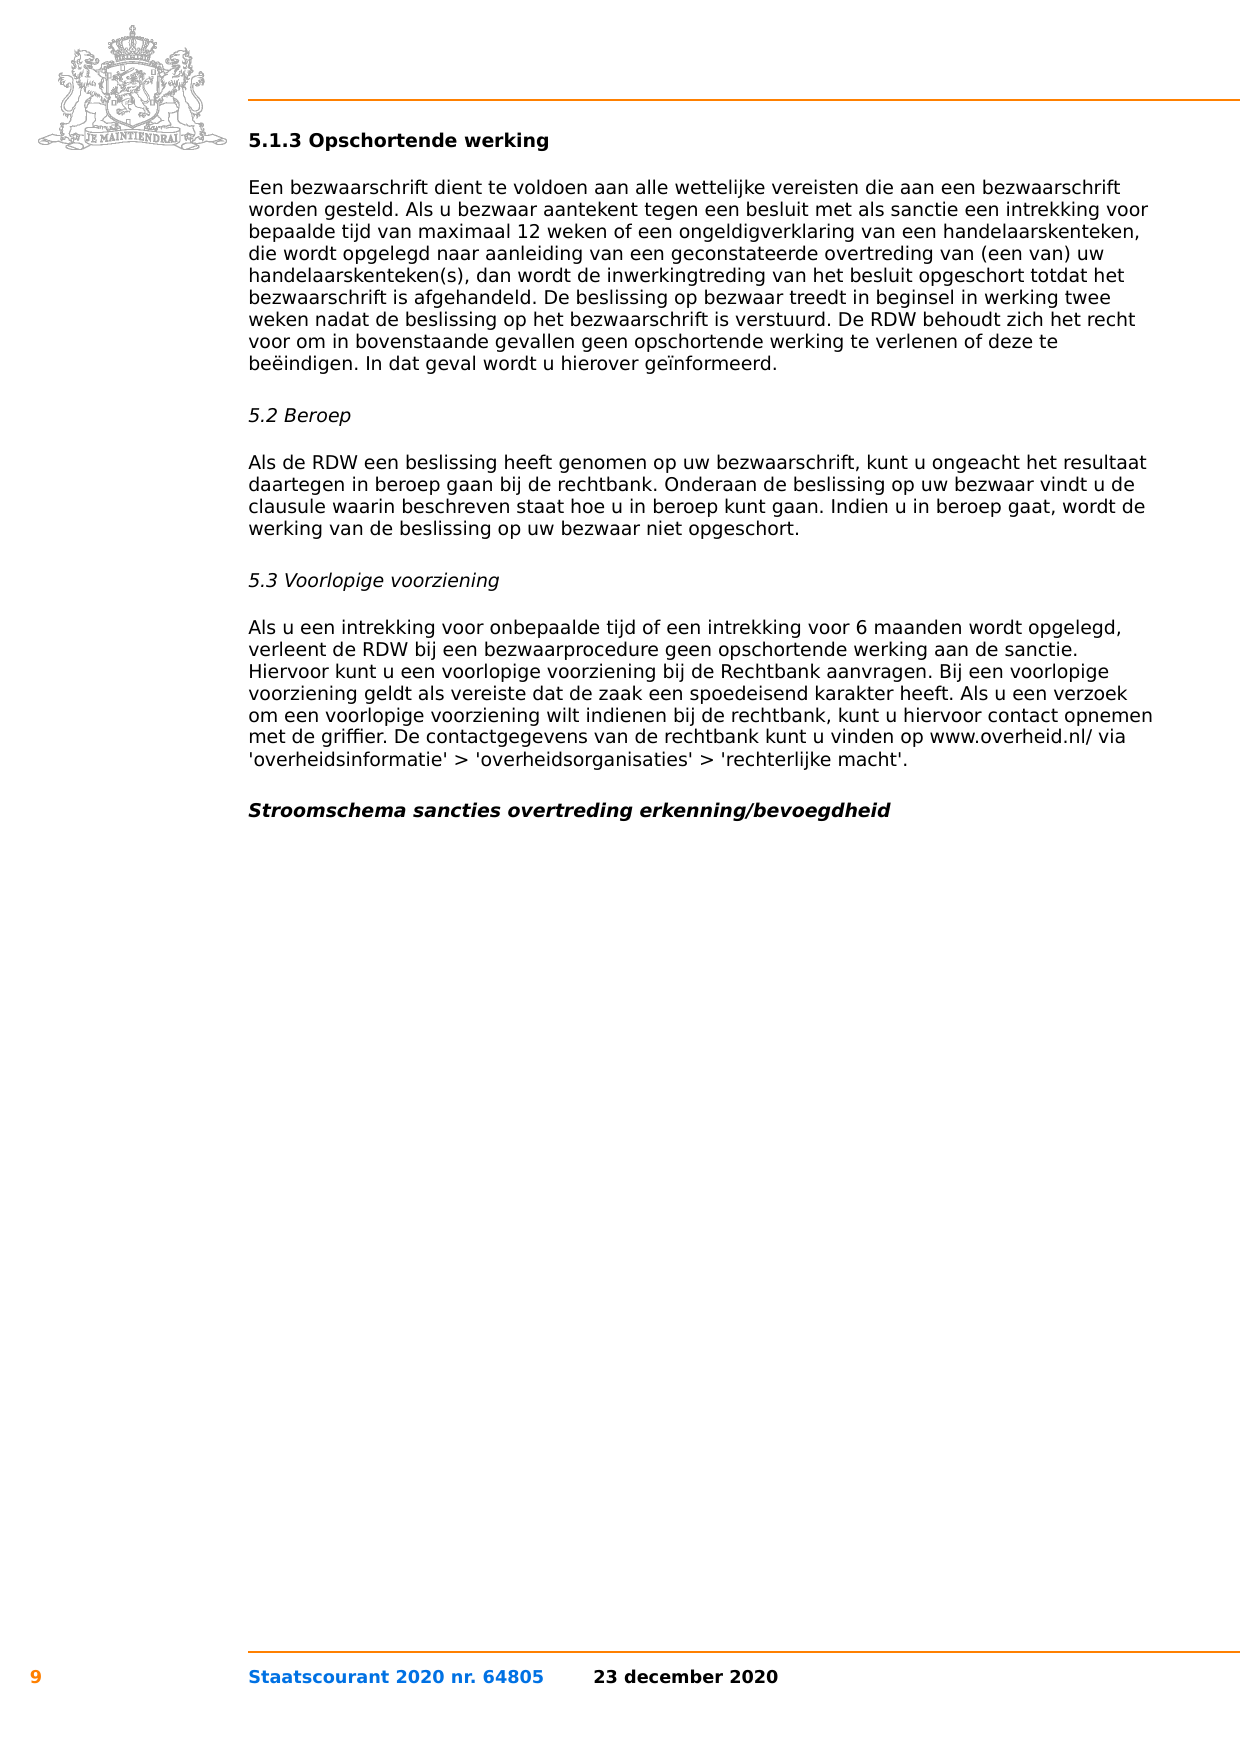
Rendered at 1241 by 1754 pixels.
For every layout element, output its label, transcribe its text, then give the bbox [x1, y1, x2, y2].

text Als de RDW een beslissing heeft genomen op uw bezwaarschrift, kunt u ongeacht het resultaat daartegen in beroep gaan bij de rechtbank. Onderaan de beslissing op uw bezwaar vindt u de clausule waarin beschreven staat hoe u in beroep kunt gaan. Indien u in beroep gaat, wordt de werking van de beslissing op uw bezwaar niet opgeschort. [248, 452, 1163, 539]
text Als u een intrekking voor onbepaalde tijd of een intrekking voor 6 maanden wordt opgelegd, verleent de RDW bij een bezwaarprocedure geen opschortende werking aan de sanctie. Hiervoor kunt u een voorlopige voorziening bij de Rechtbank aanvragen. Bij een voorlopige voorziening geldt als vereiste dat de zaak een spoedeisend karakter heeft. Als u een verzoek om een voorlopige voorziening wilt indienen bij de rechtbank, kunt u hiervoor contact opnemen met de griffier. De contactgegevens van de rechtbank kunt u vinden op www.overheid.nl/ via 'overheidsinformatie' > 'overheidsorganisaties' > 'rechterlijke macht'. [248, 617, 1163, 770]
subtitle 5.1.3 Opschortende werking [248, 130, 1163, 152]
subtitle 5.3 Voorlopige voorziening [248, 569, 1163, 592]
subtitle 5.2 Beroep [248, 405, 1163, 427]
picture [38, 25, 227, 150]
subtitle Stroomschema sancties overtreding erkenning/bevoegdheid [248, 800, 1163, 822]
text Een bezwaarschrift dient te voldoen aan alle wettelijke vereisten die aan een bezwaarschrift worden gesteld. Als u bezwaar aantekent tegen een besluit met als sanctie een intrekking voor bepaalde tijd van maximaal 12 weken of een ongeldigverklaring van een handelaarskenteken, die wordt opgelegd naar aanleiding van een geconstateerde overtreding van (een van) uw handelaarskenteken(s), dan wordt de inwerkingtreding van het besluit opgeschort totdat het bezwaarschrift is afgehandeld. De beslissing op bezwaar treedt in beginsel in werking twee weken nadat de beslissing op het bezwaarschrift is verstuurd. De RDW behoudt zich het recht voor om in bovenstaande gevallen geen opschortende werking te verlenen of deze te beëindigen. In dat geval wordt u hierover geïnformeerd. [248, 177, 1163, 375]
